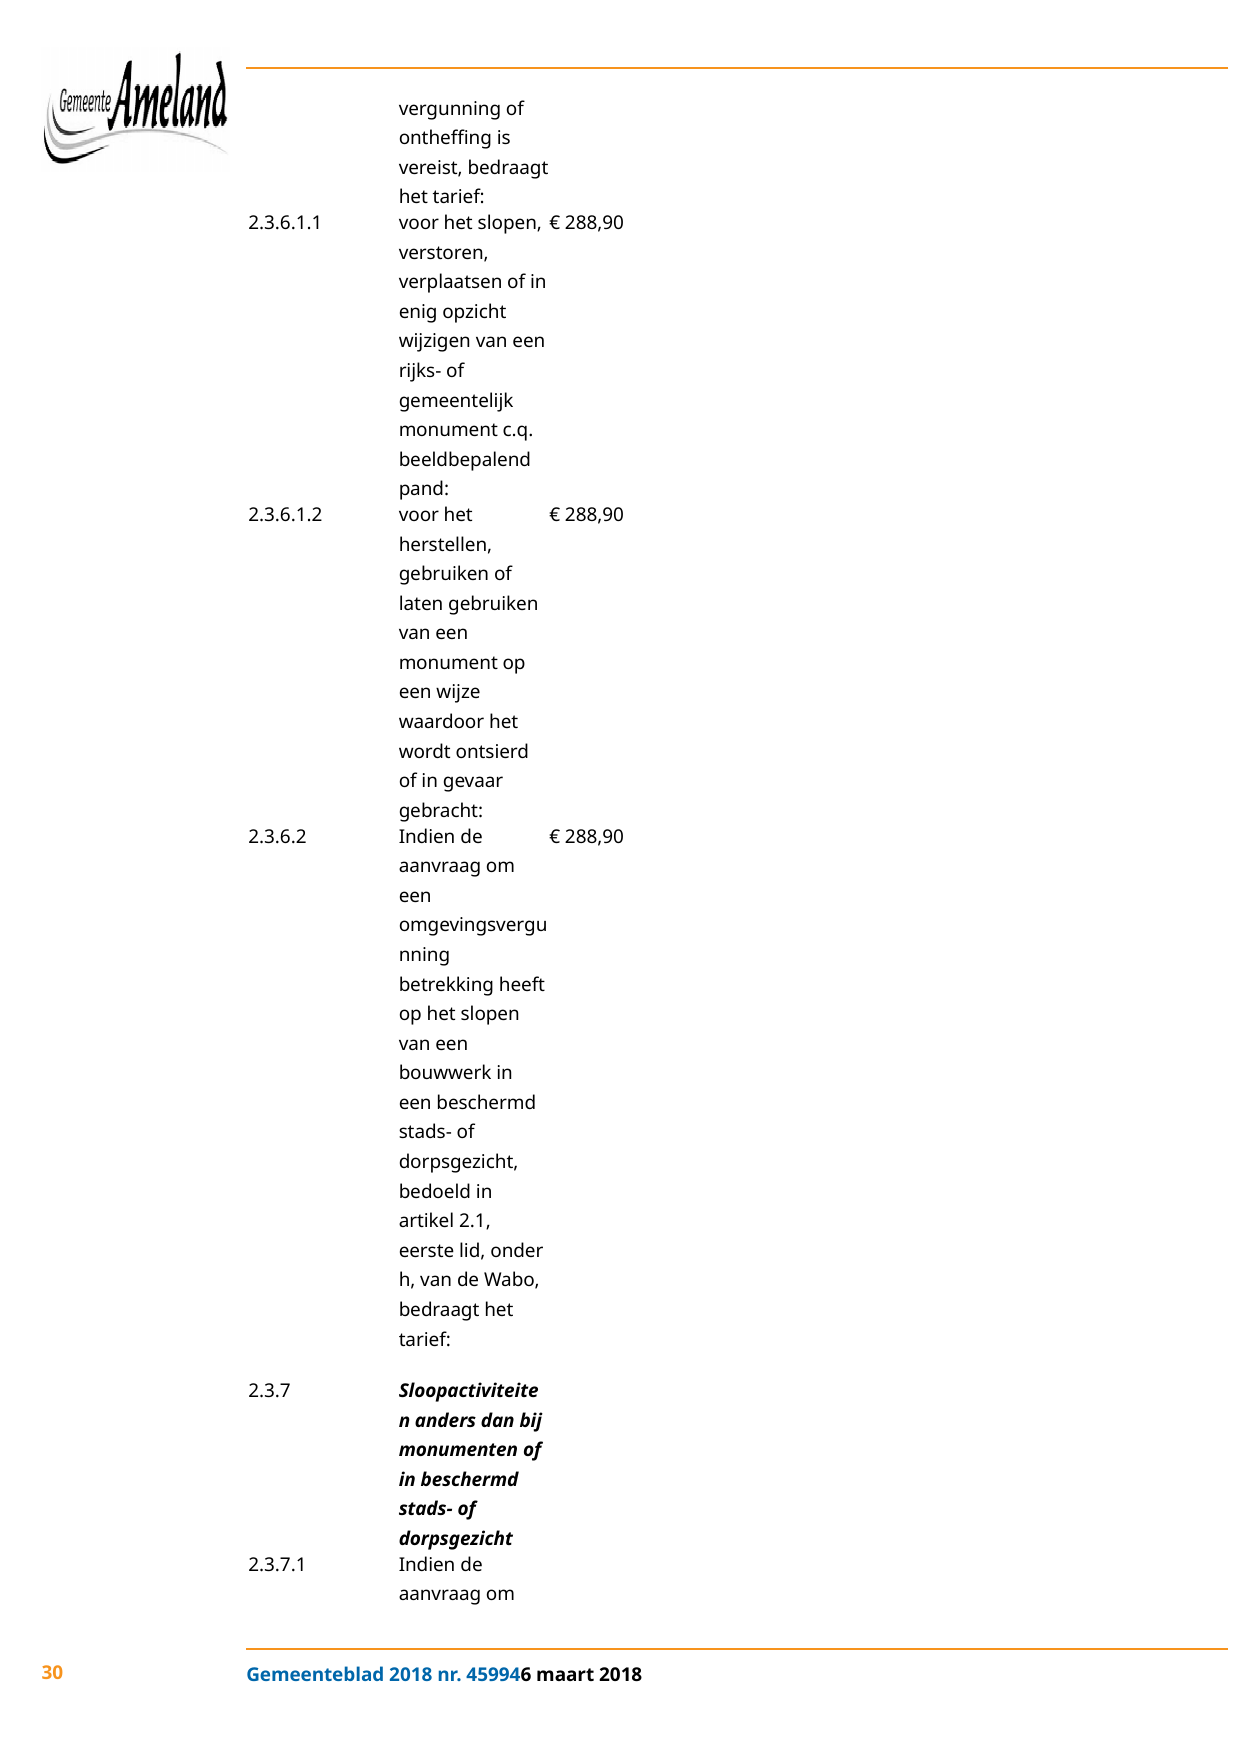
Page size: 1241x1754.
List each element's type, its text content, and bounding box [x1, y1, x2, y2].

table_cell [248, 95, 398, 209]
table_cell Indien de aanvraag om een omgevingsvergunning betrekking heeft op het slopen van een bouwwerk in een beschermd stads- of dorpsgezicht, bedoeld in artikel 2.1, eerste lid, onder h, van de Wabo, bedraagt het tarief: [399, 823, 549, 1351]
table_cell [399, 1351, 549, 1377]
table_cell [549, 1377, 700, 1551]
table_cell € 288,90 [549, 209, 700, 501]
table_cell € 288,90 [549, 501, 700, 823]
table_cell € 288,90 [549, 823, 700, 1351]
table_cell [549, 1551, 700, 1606]
table_cell 2.3.6.1.1 [248, 209, 398, 501]
table_cell Indien de aanvraag om [399, 1551, 549, 1606]
table_cell [248, 1351, 398, 1377]
picture [41, 47, 231, 172]
table_cell vergunning of ontheffing is vereist, bedraagt het tarief: [399, 95, 549, 209]
table_cell [549, 95, 700, 209]
table_cell [549, 1351, 700, 1377]
table_cell 2.3.7.1 [248, 1551, 398, 1606]
table_cell 2.3.6.1.2 [248, 501, 398, 823]
table_cell voor het slopen, verstoren, verplaatsen of in enig opzicht wijzigen van een rijks- of gemeentelijk monument c.q. beeldbepalend pand: [399, 209, 549, 501]
table_cell Sloopactiviteiten anders dan bij monumenten of in beschermd stads- of dorpsgezicht [399, 1377, 549, 1551]
table_cell voor het herstellen, gebruiken of laten gebruiken van een monument op een wijze waardoor het wordt ontsierd of in gevaar gebracht: [399, 501, 549, 823]
table_cell 2.3.7 [248, 1377, 398, 1551]
table_cell 2.3.6.2 [248, 823, 398, 1351]
